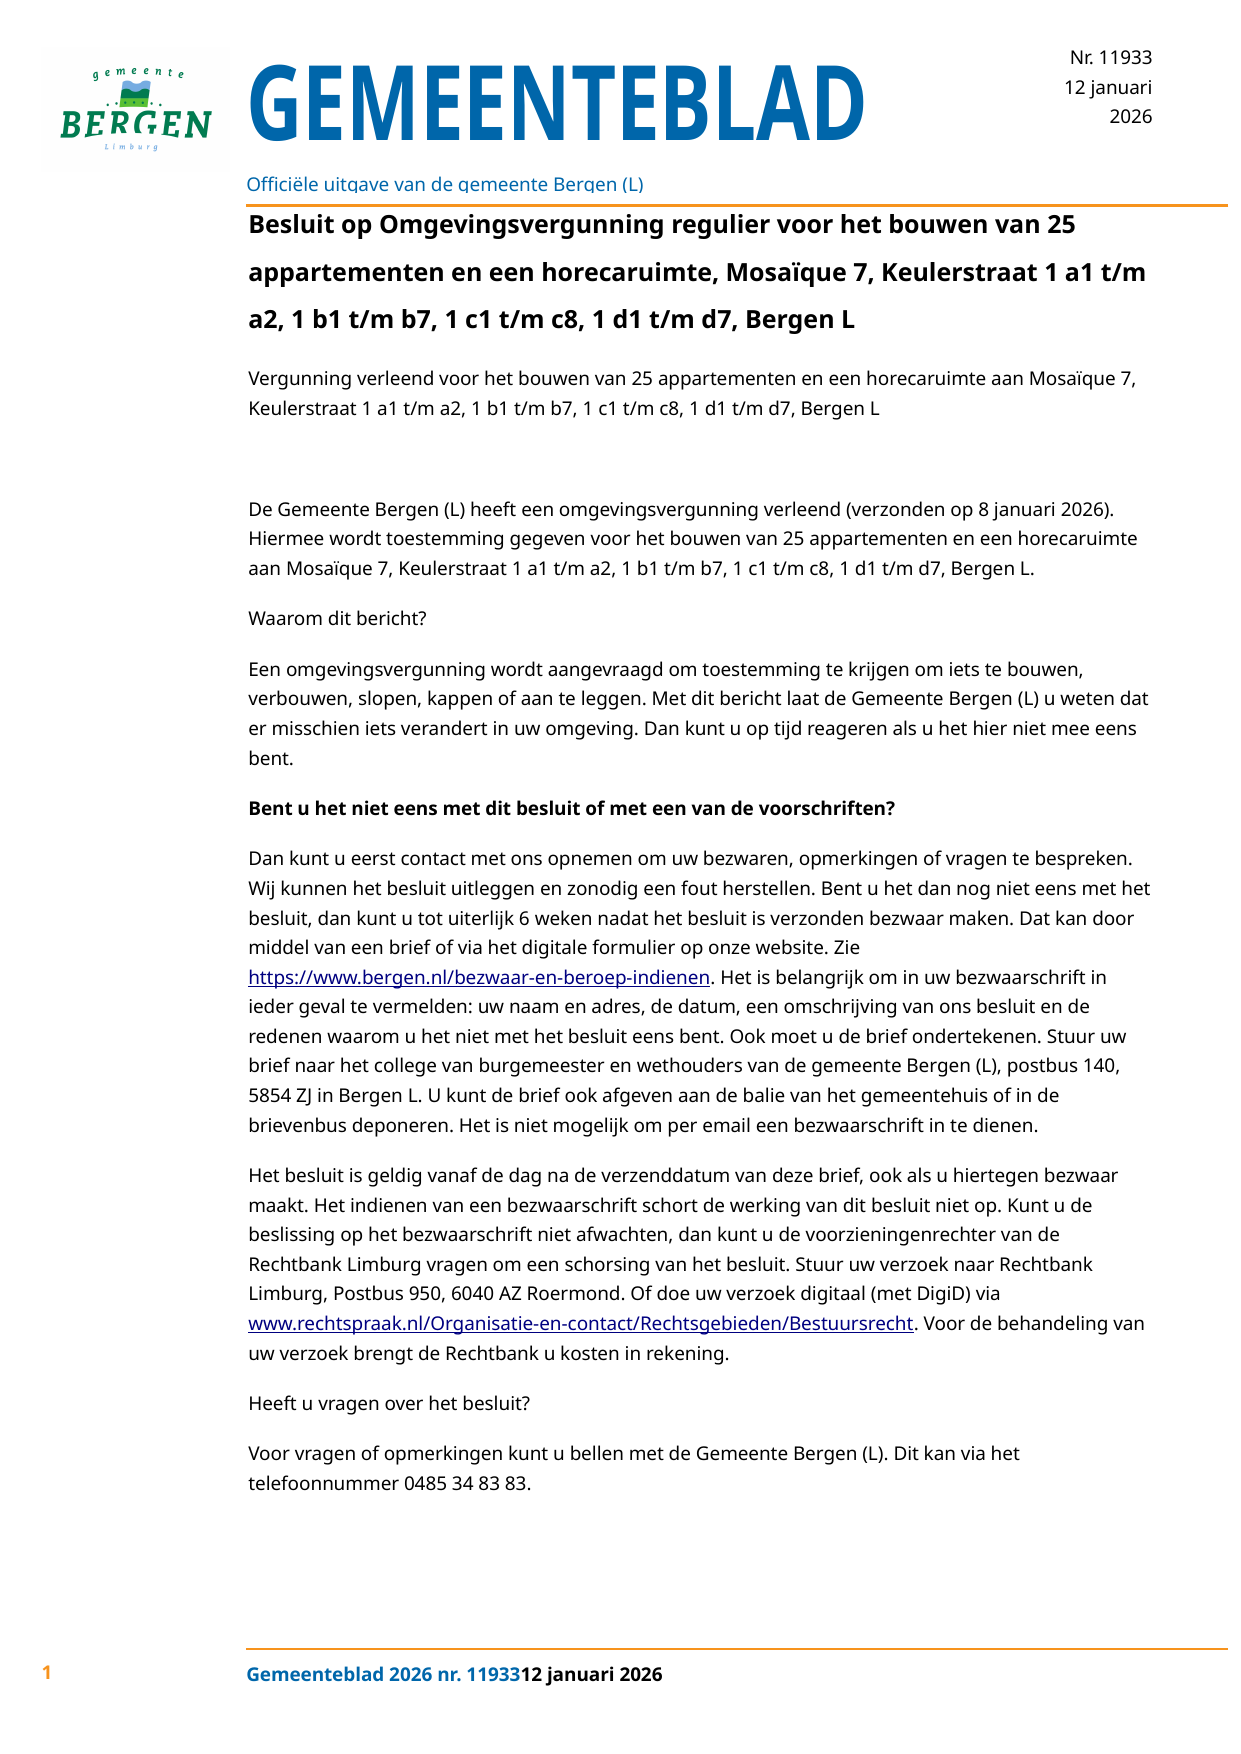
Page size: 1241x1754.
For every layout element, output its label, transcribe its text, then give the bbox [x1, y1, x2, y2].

text Vergunning verleend voor het bouwen van 25 appartementen en een horecaruimte aan Mosaïque 7, Keulerstraat 1 a1 t/m a2, 1 b1 t/m b7, 1 c1 t/m c8, 1 d1 t/m d7, Bergen L [248, 366, 1152, 421]
text Waarom dit bericht? [248, 606, 1152, 631]
text Voor vragen of opmerkingen kunt u bellen met de Gemeente Bergen (L). Dit kan via het telefoonnummer 0485 34 83 83. [248, 1441, 1152, 1496]
text Besluit op Omgevingsvergunning regulier voor het bouwen van 25 appartementen en een horecaruimte, Mosaïque 7, Keulerstraat 1 a1 t/m a2, 1 b1 t/m b7, 1 c1 t/m c8, 1 d1 t/m d7, Bergen L [248, 207, 1152, 336]
text De Gemeente Bergen (L) heeft een omgevingsvergunning verleend (verzonden op 8 januari 2026). Hiermee wordt toestemming gegeven voor het bouwen van 25 appartementen en een horecaruimte aan Mosaïque 7, Keulerstraat 1 a1 t/m a2, 1 b1 t/m b7, 1 c1 t/m c8, 1 d1 t/m d7, Bergen L. [248, 496, 1152, 581]
text Bent u het niet eens met dit besluit of met een van de voorschriften? [248, 795, 1152, 821]
text Dan kunt u eerst contact met ons opnemen om uw bezwaren, opmerkingen of vragen te bespreken. Wij kunnen het besluit uitleggen en zonodig een fout herstellen. Bent u het dan nog niet eens met het besluit, dan kunt u tot uiterlijk 6 weken nadat het besluit is verzonden bezwaar maken. Dat kan door middel van een brief of via het digitale formulier op onze website. Zie https://www.bergen.nl/bezwaar-en-beroep-indienen. Het is belangrijk om in uw bezwaarschrift in ieder geval te vermelden: uw naam en adres, de datum, een omschrijving van ons besluit en de redenen waarom u het niet met het besluit eens bent. Ook moet u de brief ondertekenen. Stuur uw brief naar het college van burgemeester en wethouders van de gemeente Bergen (L), postbus 140, 5854 ZJ in Bergen L. U kunt de brief ook afgeven aan de balie van het gemeentehuis of in de brievenbus deponeren. Het is niet mogelijk om per email een bezwaarschrift in te dienen. [248, 846, 1152, 1137]
text Heeft u vragen over het besluit? [248, 1390, 1152, 1416]
text Een omgevingsvergunning wordt aangevraagd om toestemming te krijgen om iets te bouwen, verbouwen, slopen, kappen of aan te leggen. Met dit bericht laat de Gemeente Bergen (L) u weten dat er misschien iets verandert in uw omgeving. Dan kunt u op tijd reageren als u het hier niet mee eens bent. [248, 656, 1152, 770]
picture [41, 47, 231, 172]
text Het besluit is geldig vanaf de dag na de verzenddatum van deze brief, ook als u hiertegen bezwaar maakt. Het indienen van een bezwaarschrift schort de werking van dit besluit niet op. Kunt u de beslissing op het bezwaarschrift niet afwachten, dan kunt u de voorzieningenrechter van de Rechtbank Limburg vragen om een schorsing van het besluit. Stuur uw verzoek naar Rechtbank Limburg, Postbus 950, 6040 AZ Roermond. Of doe uw verzoek digitaal (met DigiD) via www.rechtspraak.nl/Organisatie-en-contact/Rechtsgebieden/Bestuursrecht. Voor de behandeling van uw verzoek brengt de Rechtbank u kosten in rekening. [248, 1162, 1152, 1365]
